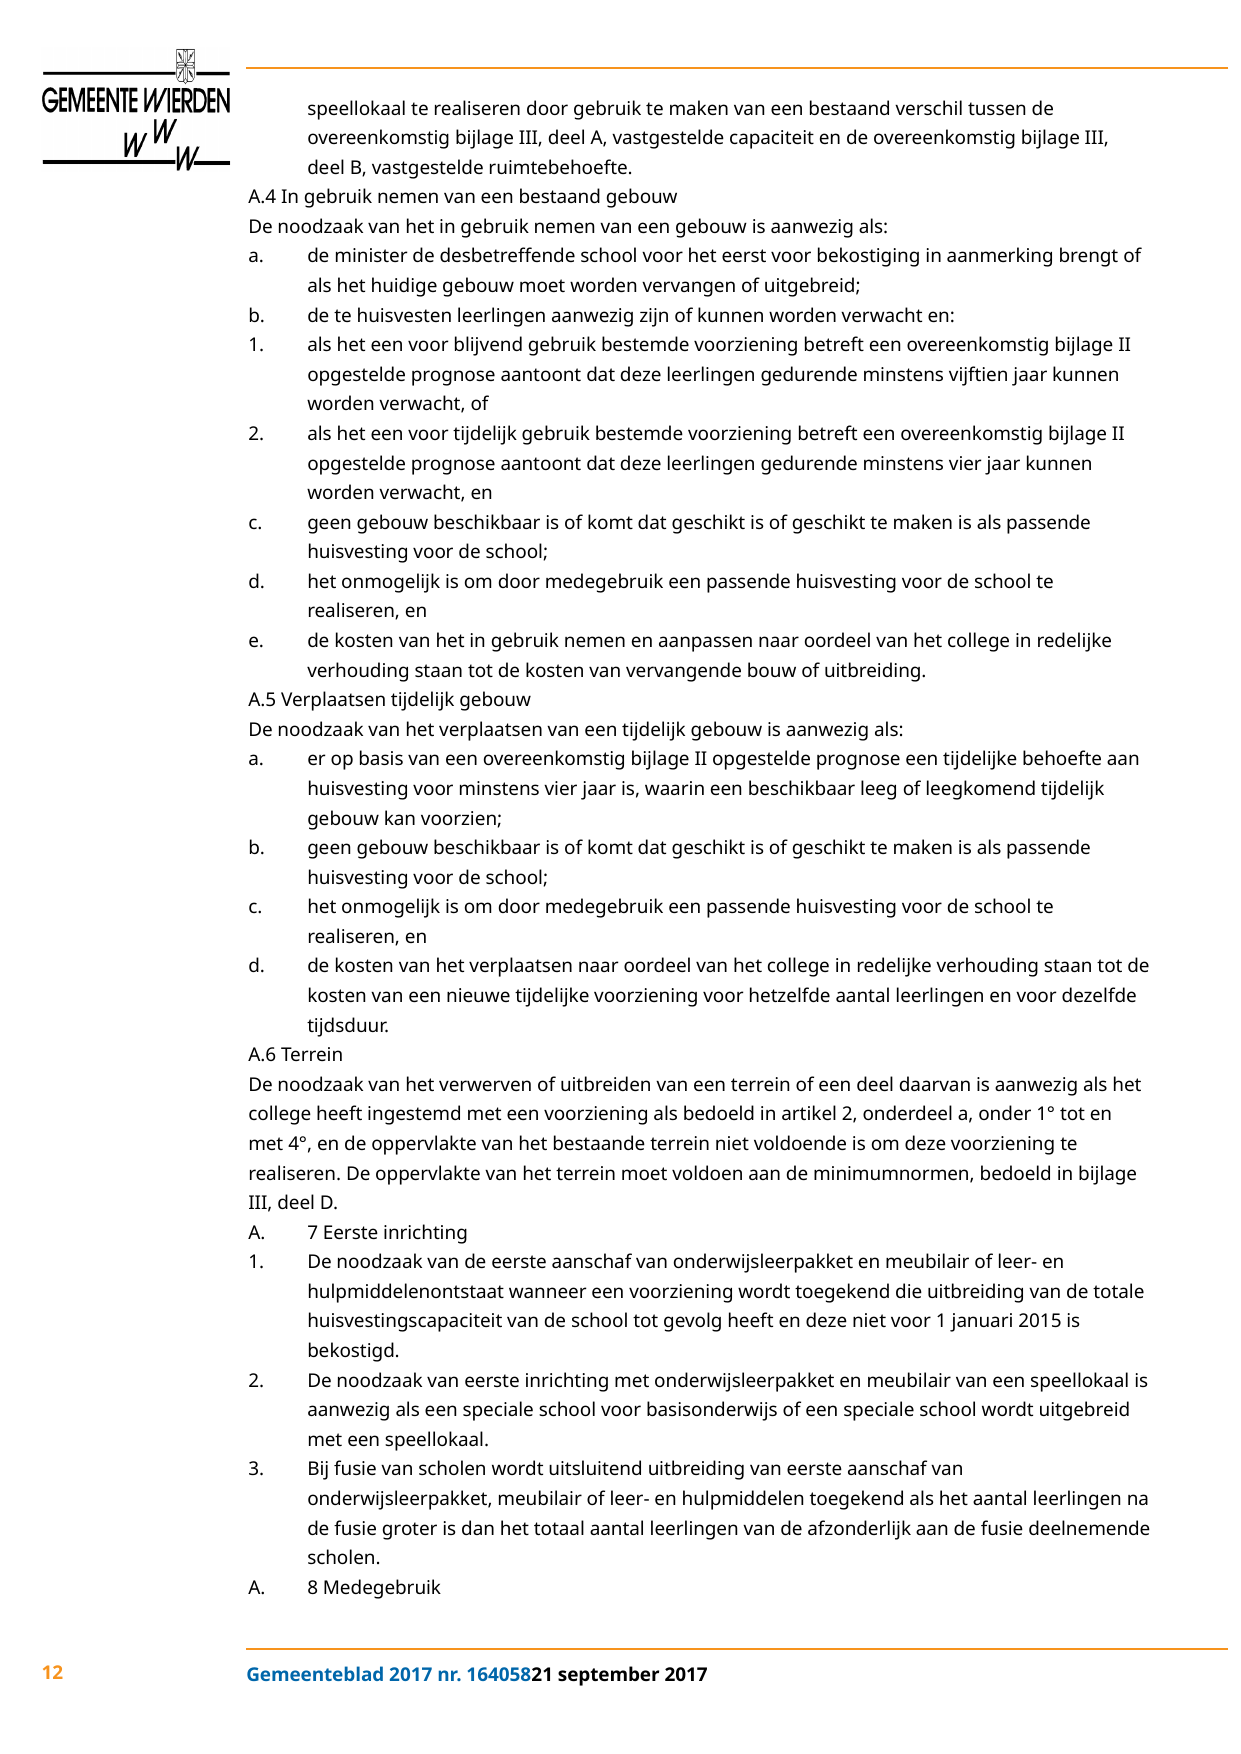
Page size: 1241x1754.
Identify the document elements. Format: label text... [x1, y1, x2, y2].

list De noodzaak van de eerste aanschaf van onderwijsleerpakket en meubilair of leer- en hulpmiddelenontstaat wanneer een voorziening wordt toegekend die uitbreiding van de totale huisvestingscapaciteit van de school tot gevolg heeft en deze niet voor 1 januari 2015 is bekostigd. [248, 1248, 1152, 1363]
list als het een voor blijvend gebruik bestemde voorziening betreft een overeenkomstig bijlage II opgestelde prognose aantoont dat deze leerlingen gedurende minstens vijftien jaar kunnen worden verwacht, of [248, 331, 1152, 416]
list 7 Eerste inrichting [248, 1219, 1152, 1245]
list de kosten van het in gebruik nemen en aanpassen naar oordeel van het college in redelijke verhouding staan tot de kosten van vervangende bouw of uitbreiding. [248, 627, 1152, 683]
list het onmogelijk is om door medegebruik een passende huisvesting voor de school te realiseren, en [248, 893, 1152, 949]
text De noodzaak van het in gebruik nemen van een gebouw is aanwezig als: [248, 213, 1152, 239]
picture [41, 47, 231, 172]
text De noodzaak van het verplaatsen van een tijdelijk gebouw is aanwezig als: [248, 716, 1152, 742]
list de kosten van het verplaatsen naar oordeel van het college in redelijke verhouding staan tot de kosten van een nieuwe tijdelijke voorziening voor hetzelfde aantal leerlingen en voor dezelfde tijdsduur. [248, 953, 1152, 1038]
text De noodzaak van het verwerven of uitbreiden van een terrein of een deel daarvan is aanwezig als het college heeft ingestemd met een voorziening als bedoeld in artikel 2, onderdeel a, onder 1° tot en met 4°, en de oppervlakte van het bestaande terrein niet voldoende is om deze voorziening te realiseren. De oppervlakte van het terrein moet voldoen aan de minimumnormen, bedoeld in bijlage III, deel D. [248, 1071, 1152, 1215]
text A.4 In gebruik nemen van een bestaand gebouw [248, 183, 1152, 209]
list geen gebouw beschikbaar is of komt dat geschikt is of geschikt te maken is als passende huisvesting voor de school; [248, 509, 1152, 564]
list de te huisvesten leerlingen aanwezig zijn of kunnen worden verwacht en: [248, 302, 1152, 328]
list Bij fusie van scholen wordt uitsluitend uitbreiding van eerste aanschaf van onderwijsleerpakket, meubilair of leer- en hulpmiddelen toegekend als het aantal leerlingen na de fusie groter is dan het totaal aantal leerlingen van de afzonderlijk aan de fusie deelnemende scholen. [248, 1456, 1152, 1570]
text A.5 Verplaatsen tijdelijk gebouw [248, 686, 1152, 712]
list speellokaal te realiseren door gebruik te maken van een bestaand verschil tussen de overeenkomstig bijlage III, deel A, vastgestelde capaciteit en de overeenkomstig bijlage III, deel B, vastgestelde ruimtebehoefte. [248, 95, 1152, 180]
list het onmogelijk is om door medegebruik een passende huisvesting voor de school te realiseren, en [248, 568, 1152, 623]
list er op basis van een overeenkomstig bijlage II opgestelde prognose een tijdelijke behoefte aan huisvesting voor minstens vier jaar is, waarin een beschikbaar leeg of leegkomend tijdelijk gebouw kan voorzien; [248, 746, 1152, 831]
list 8 Medegebruik [248, 1574, 1152, 1600]
list als het een voor tijdelijk gebruik bestemde voorziening betreft een overeenkomstig bijlage II opgestelde prognose aantoont dat deze leerlingen gedurende minstens vier jaar kunnen worden verwacht, en [248, 420, 1152, 505]
list geen gebouw beschikbaar is of komt dat geschikt is of geschikt te maken is als passende huisvesting voor de school; [248, 834, 1152, 890]
text A.6 Terrein [248, 1041, 1152, 1067]
list de minister de desbetreffende school voor het eerst voor bekostiging in aanmerking brengt of als het huidige gebouw moet worden vervangen of uitgebreid; [248, 243, 1152, 298]
list De noodzaak van eerste inrichting met onderwijsleerpakket en meubilair van een speellokaal is aanwezig als een speciale school voor basisonderwijs of een speciale school wordt uitgebreid met een speellokaal. [248, 1367, 1152, 1452]
